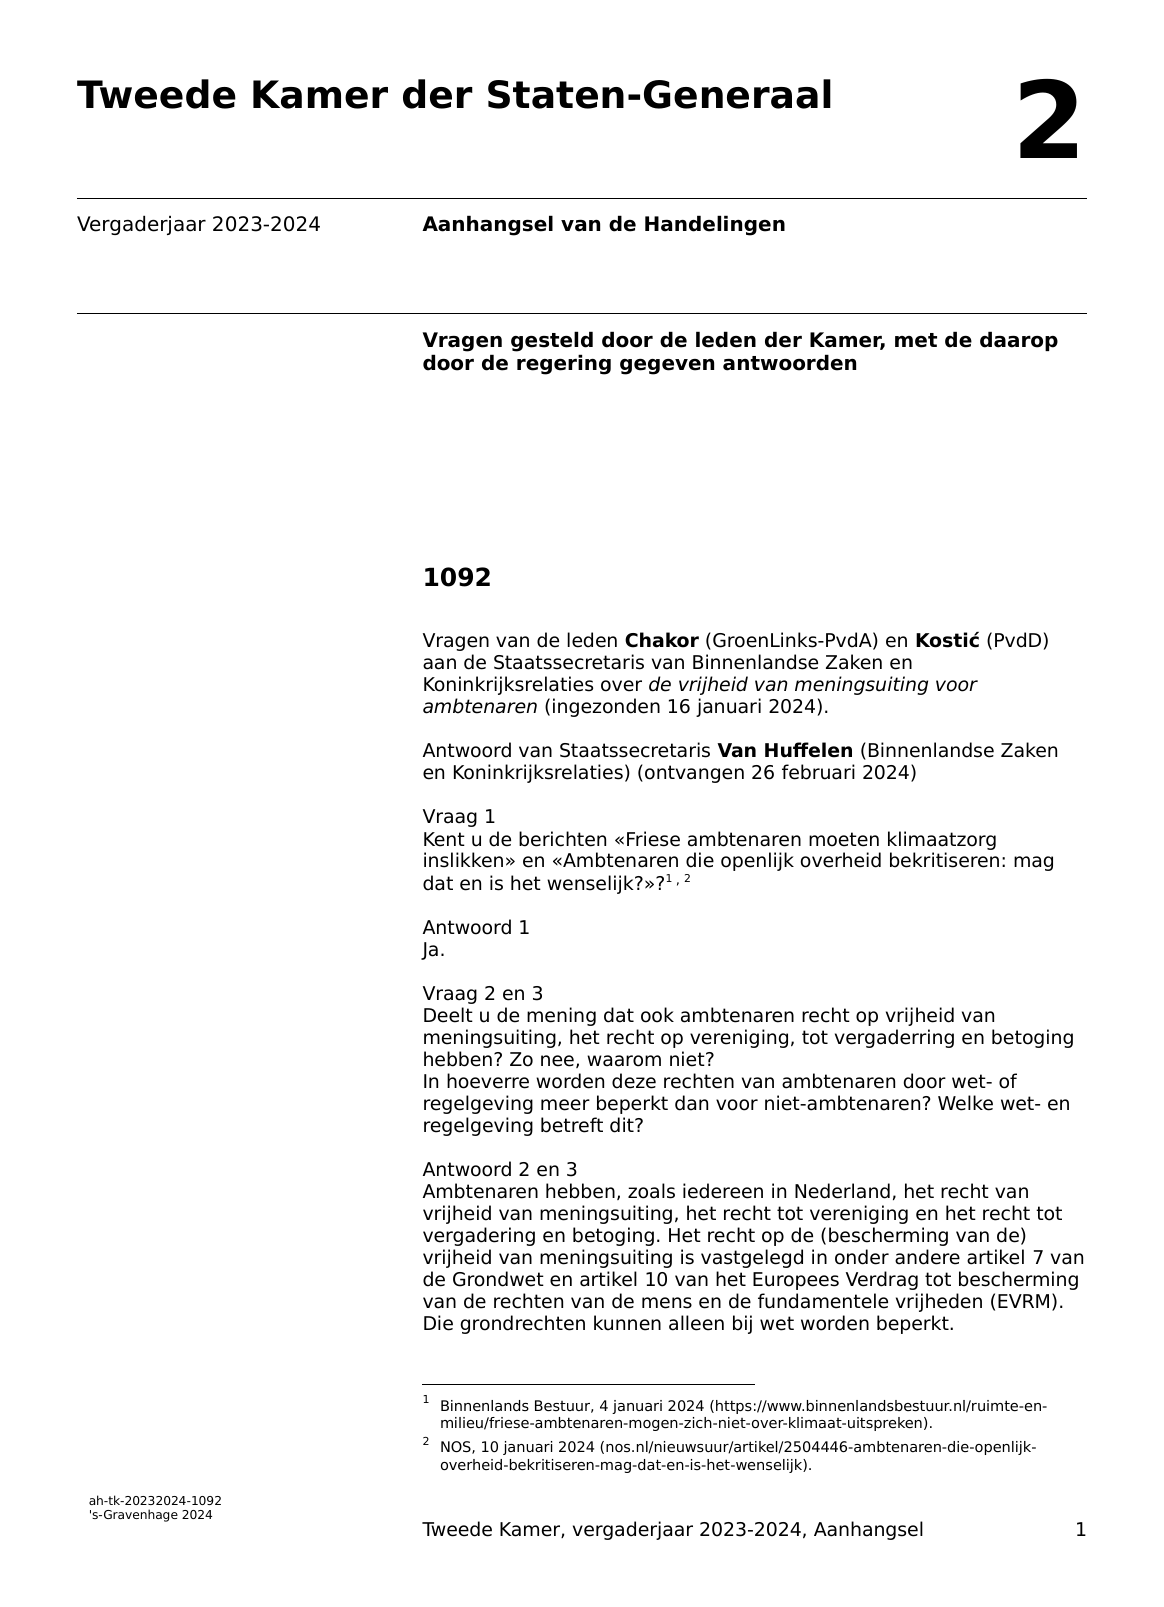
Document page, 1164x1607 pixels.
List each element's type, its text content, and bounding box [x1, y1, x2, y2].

text Kent u de berichten «Friese ambtenaren moeten klimaatzorg inslikken» en «Ambtenaren die openlijk overheid bekritiseren: mag dat en is het wenselijk?»?, [422, 828, 1087, 894]
text Vraag 1 [422, 806, 1087, 828]
text Binnenlands Bestuur, 4 januari 2024 (https://www.binnenlandsbestuur.nl/ruimte-en-milieu/friese-ambtenaren-mogen-zich-niet-over-klimaat-uitspreken). [422, 1393, 1087, 1432]
text Vraag 2 en 3 [422, 983, 1087, 1005]
text Antwoord 1 [422, 917, 1087, 938]
table_cell [77, 314, 422, 375]
text In hoeverre worden deze rechten van ambtenaren door wet- of regelgeving meer beperkt dan voor niet-ambtenaren? Welke wet- en regelgeving betreft dit? [422, 1071, 1087, 1137]
table_cell Aanhangsel van de Handelingen [422, 199, 1087, 313]
text ah-tk-20232024-1092 [88, 1494, 323, 1508]
text Antwoord van Staatssecretaris Van Huffelen (Binnenlandse Zaken en Koninkrijksrelaties) (ontvangen 26 februari 2024) [422, 740, 1087, 784]
text Antwoord 2 en 3 [422, 1159, 1087, 1181]
table_cell Vergaderjaar 2023-2024 [77, 199, 422, 313]
text Ja. [422, 938, 1087, 961]
table_header 2 [886, 59, 1087, 198]
text Deelt u de mening dat ook ambtenaren recht op vrijheid van meningsuiting, het recht op vereniging, tot vergaderring en betoging hebben? Zo nee, waarom niet? [422, 1005, 1087, 1071]
table_cell Vragen gesteld door de leden der Kamer, met de daarop door de regering gegeven antwoorden [422, 314, 1087, 375]
text 's-Gravenhage 2024 [88, 1508, 323, 1522]
text Vragen van de leden Chakor (GroenLinks-PvdA) en Kostić (PvdD) aan de Staatssecretaris van Binnenlandse Zaken en Koninkrijksrelaties over de vrijheid van meningsuiting voor ambtenaren (ingezonden 16 januari 2024). [422, 630, 1087, 718]
text NOS, 10 januari 2024 (nos.nl/nieuwsuur/artikel/2504446-ambtenaren-die-openlijk-overheid-bekritiseren-mag-dat-en-is-het-wenselijk). [422, 1435, 1087, 1474]
text 1092 [422, 563, 1087, 592]
table_header Tweede Kamer der Staten-Generaal [77, 59, 886, 198]
text Ambtenaren hebben, zoals iedereen in Nederland, het recht van vrijheid van meningsuiting, het recht tot vereniging en het recht tot vergadering en betoging. Het recht op de (bescherming van de) vrijheid van meningsuiting is vastgelegd in onder andere artikel 7 van de Grondwet en artikel 10 van het Europees Verdrag tot bescherming van de rechten van de mens en de fundamentele vrijheden (EVRM). Die grondrechten kunnen alleen bij wet worden beperkt. [422, 1181, 1087, 1334]
